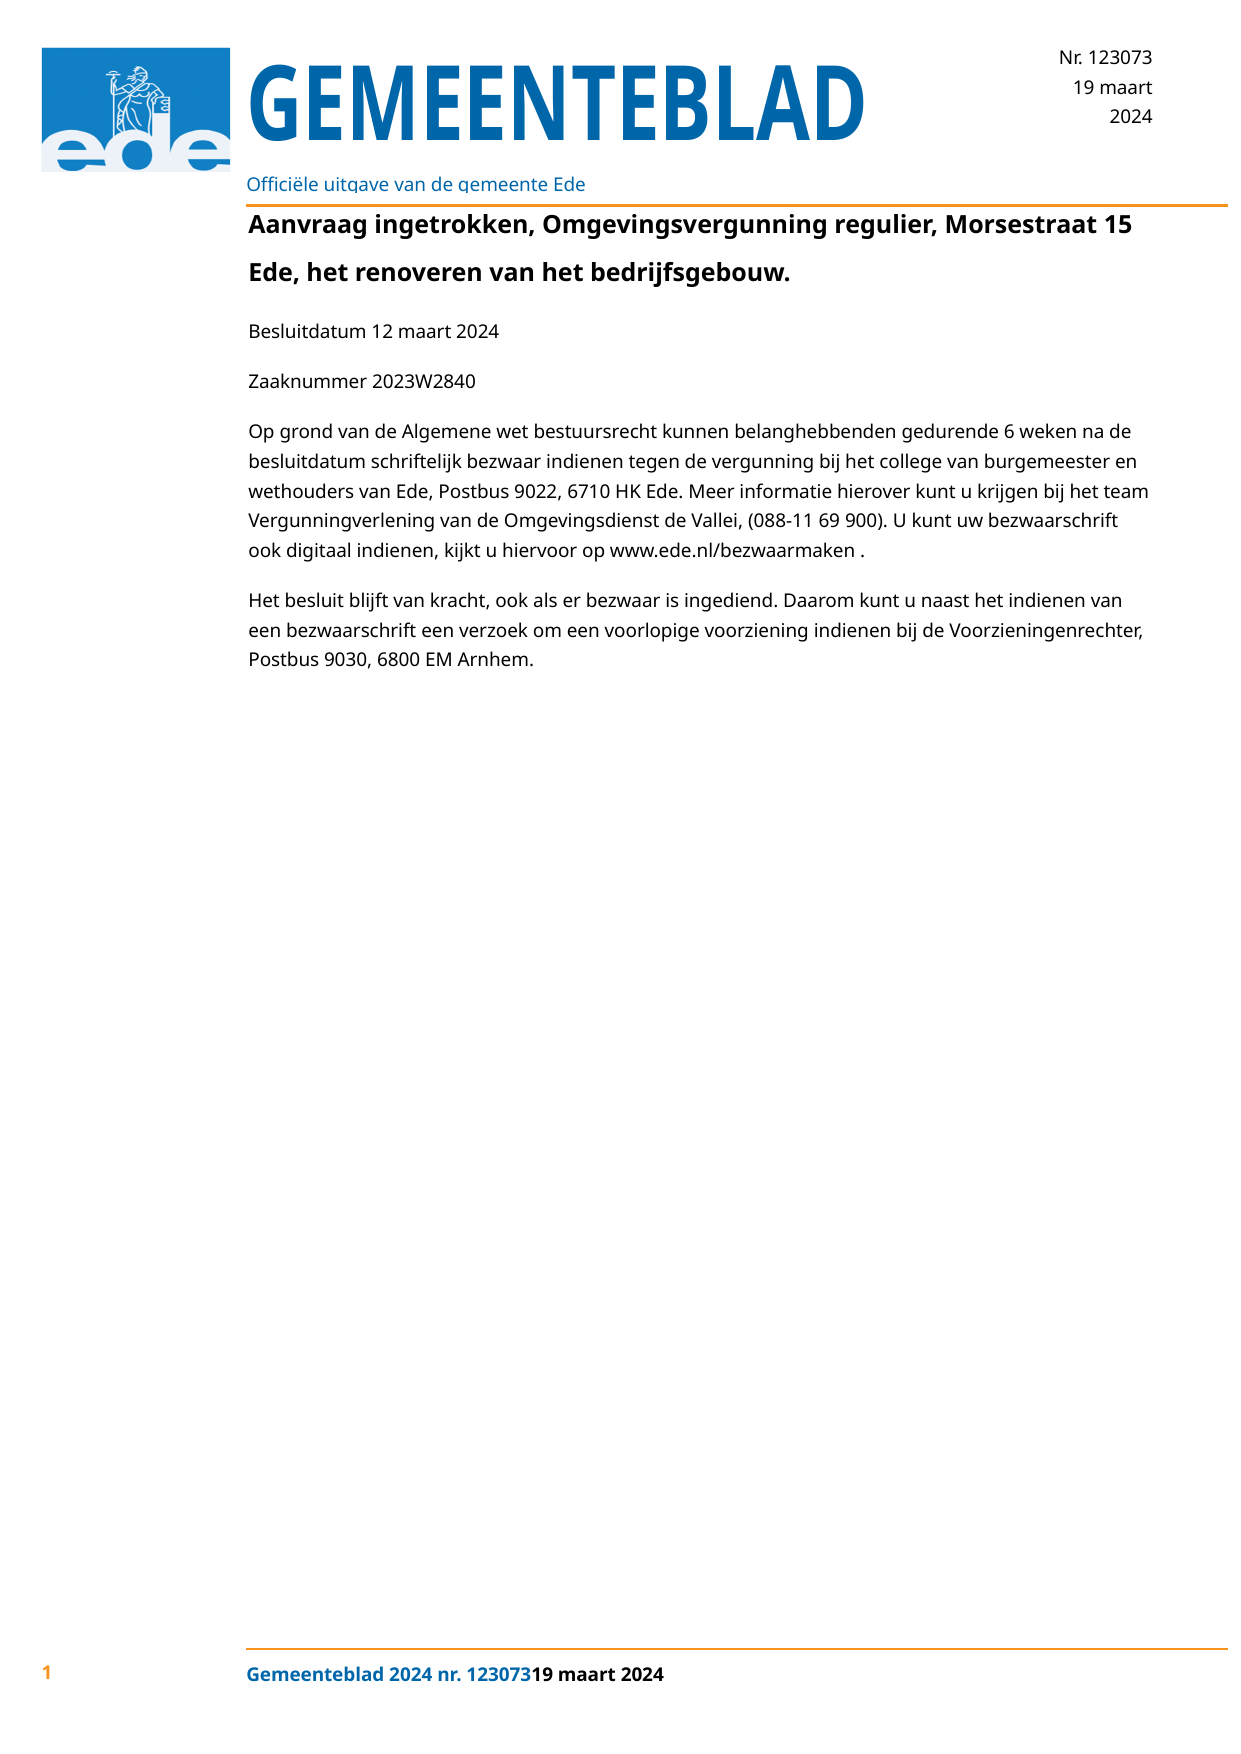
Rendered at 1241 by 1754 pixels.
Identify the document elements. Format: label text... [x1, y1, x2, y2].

text Besluitdatum 12 maart 2024 [248, 318, 1152, 344]
text Zaaknummer 2023W2840 [248, 368, 1152, 394]
picture [41, 47, 231, 172]
text Het besluit blijft van kracht, ook als er bezwaar is ingediend. Daarom kunt u naast het indienen van een bezwaarschrift een verzoek om een voorlopige voorziening indienen bij de Voorzieningenrechter, Postbus 9030, 6800 EM Arnhem. [248, 587, 1152, 672]
text Op grond van de Algemene wet bestuursrecht kunnen belanghebbenden gedurende 6 weken na de besluitdatum schriftelijk bezwaar indienen tegen de vergunning bij het college van burgemeester en wethouders van Ede, Postbus 9022, 6710 HK Ede. Meer informatie hierover kunt u krijgen bij het team Vergunningverlening van de Omgevingsdienst de Vallei, (088-11 69 900). U kunt uw bezwaarschrift ook digitaal indienen, kijkt u hiervoor op www.ede.nl/bezwaarmaken . [248, 419, 1152, 563]
text Aanvraag ingetrokken, Omgevingsvergunning regulier, Morsestraat 15 Ede, het renoveren van het bedrijfsgebouw. [248, 207, 1152, 288]
